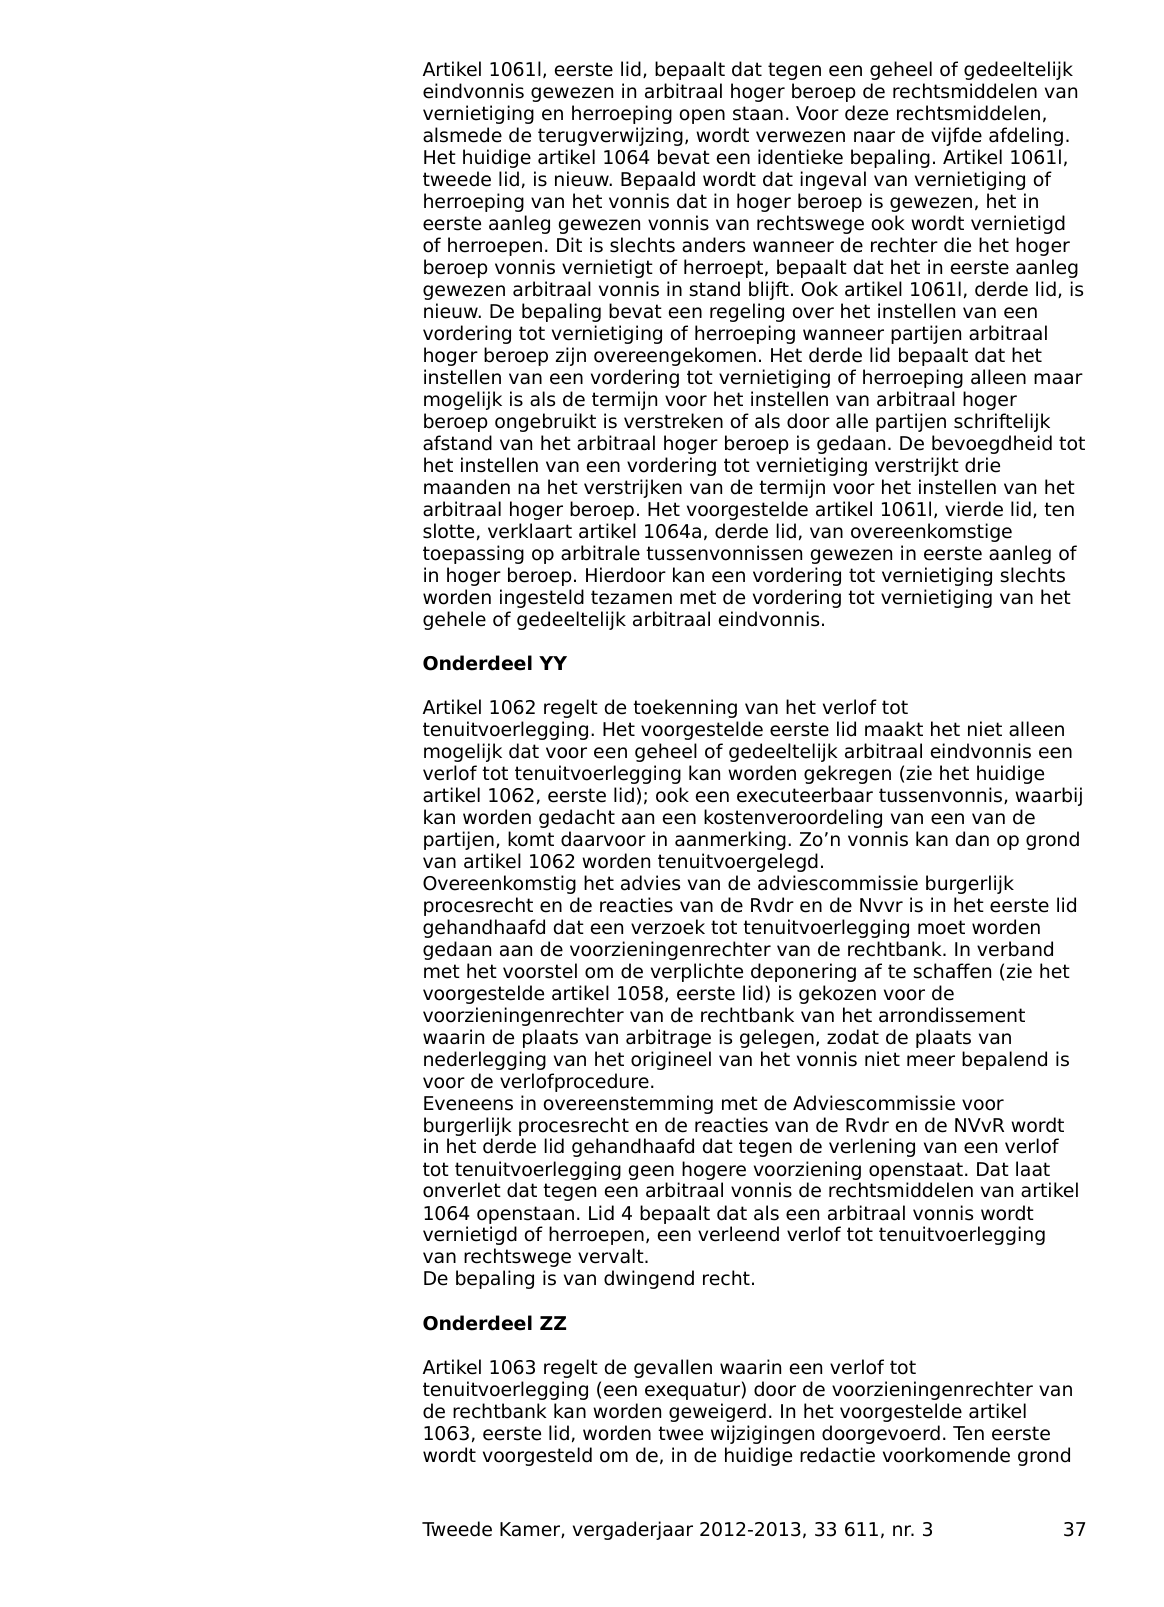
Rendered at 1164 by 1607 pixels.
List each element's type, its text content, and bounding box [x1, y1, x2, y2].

text Artikel 1063 regelt de gevallen waarin een verlof tot tenuitvoerlegging (een exequatur) door de voorzieningenrechter van de rechtbank kan worden geweigerd. In het voorgestelde artikel 1063, eerste lid, worden twee wijzigingen doorgevoerd. Ten eerste wordt voorgesteld om de, in de huidige redactie voorkomende grond [422, 1357, 1087, 1467]
text Overeenkomstig het advies van de adviescommissie burgerlijk procesrecht en de reacties van de Rvdr en de Nvvr is in het eerste lid gehandhaafd dat een verzoek tot tenuitvoerlegging moet worden gedaan aan de voorzieningenrechter van de rechtbank. In verband met het voorstel om de verplichte deponering af te schaffen (zie het voorgestelde artikel 1058, eerste lid) is gekozen voor de voorzieningenrechter van de rechtbank van het arrondissement waarin de plaats van arbitrage is gelegen, zodat de plaats van nederlegging van het origineel van het vonnis niet meer bepalend is voor de verlofprocedure. [422, 873, 1087, 1092]
text Artikel 1061l, eerste lid, bepaalt dat tegen een geheel of gedeeltelijk eindvonnis gewezen in arbitraal hoger beroep de rechtsmiddelen van vernietiging en herroeping open staan. Voor deze rechtsmiddelen, alsmede de terugverwijzing, wordt verwezen naar de vijfde afdeling. Het huidige artikel 1064 bevat een identieke bepaling. Artikel 1061l, tweede lid, is nieuw. Bepaald wordt dat ingeval van vernietiging of herroeping van het vonnis dat in hoger beroep is gewezen, het in eerste aanleg gewezen vonnis van rechtswege ook wordt vernietigd of herroepen. Dit is slechts anders wanneer de rechter die het hoger beroep vonnis vernietigt of herroept, bepaalt dat het in eerste aanleg gewezen arbitraal vonnis in stand blijft. Ook artikel 1061l, derde lid, is nieuw. De bepaling bevat een regeling over het instellen van een vordering tot vernietiging of herroeping wanneer partijen arbitraal hoger beroep zijn overeengekomen. Het derde lid bepaalt dat het instellen van een vordering tot vernietiging of herroeping alleen maar mogelijk is als de termijn voor het instellen van arbitraal hoger beroep ongebruikt is verstreken of als door alle partijen schriftelijk afstand van het arbitraal hoger beroep is gedaan. De bevoegdheid tot het instellen van een vordering tot vernietiging verstrijkt drie maanden na het verstrijken van de termijn voor het instellen van het arbitraal hoger beroep. Het voorgestelde artikel 1061l, vierde lid, ten slotte, verklaart artikel 1064a, derde lid, van overeenkomstige toepassing op arbitrale tussenvonnissen gewezen in eerste aanleg of in hoger beroep. Hierdoor kan een vordering tot vernietiging slechts worden ingesteld tezamen met de vordering tot vernietiging van het gehele of gedeeltelijk arbitraal eindvonnis. [422, 59, 1087, 631]
subtitle Onderdeel ZZ [422, 1312, 1087, 1334]
text Eveneens in overeenstemming met de Adviescommissie voor burgerlijk procesrecht en de reacties van de Rvdr en de NVvR wordt in het derde lid gehandhaafd dat tegen de verlening van een verlof tot tenuitvoerlegging geen hogere voorziening openstaat. Dat laat onverlet dat tegen een arbitraal vonnis de rechtsmiddelen van artikel 1064 openstaan. Lid 4 bepaalt dat als een arbitraal vonnis wordt vernietigd of herroepen, een verleend verlof tot tenuitvoerlegging van rechtswege vervalt. [422, 1092, 1087, 1268]
text De bepaling is van dwingend recht. [422, 1268, 1087, 1290]
text Artikel 1062 regelt de toekenning van het verlof tot tenuitvoerlegging. Het voorgestelde eerste lid maakt het niet alleen mogelijk dat voor een geheel of gedeeltelijk arbitraal eindvonnis een verlof tot tenuitvoerlegging kan worden gekregen (zie het huidige artikel 1062, eerste lid); ook een executeerbaar tussenvonnis, waarbij kan worden gedacht aan een kostenveroordeling van een van de partijen, komt daarvoor in aanmerking. Zo’n vonnis kan dan op grond van artikel 1062 worden tenuitvoergelegd. [422, 697, 1087, 873]
subtitle Onderdeel YY [422, 653, 1087, 675]
